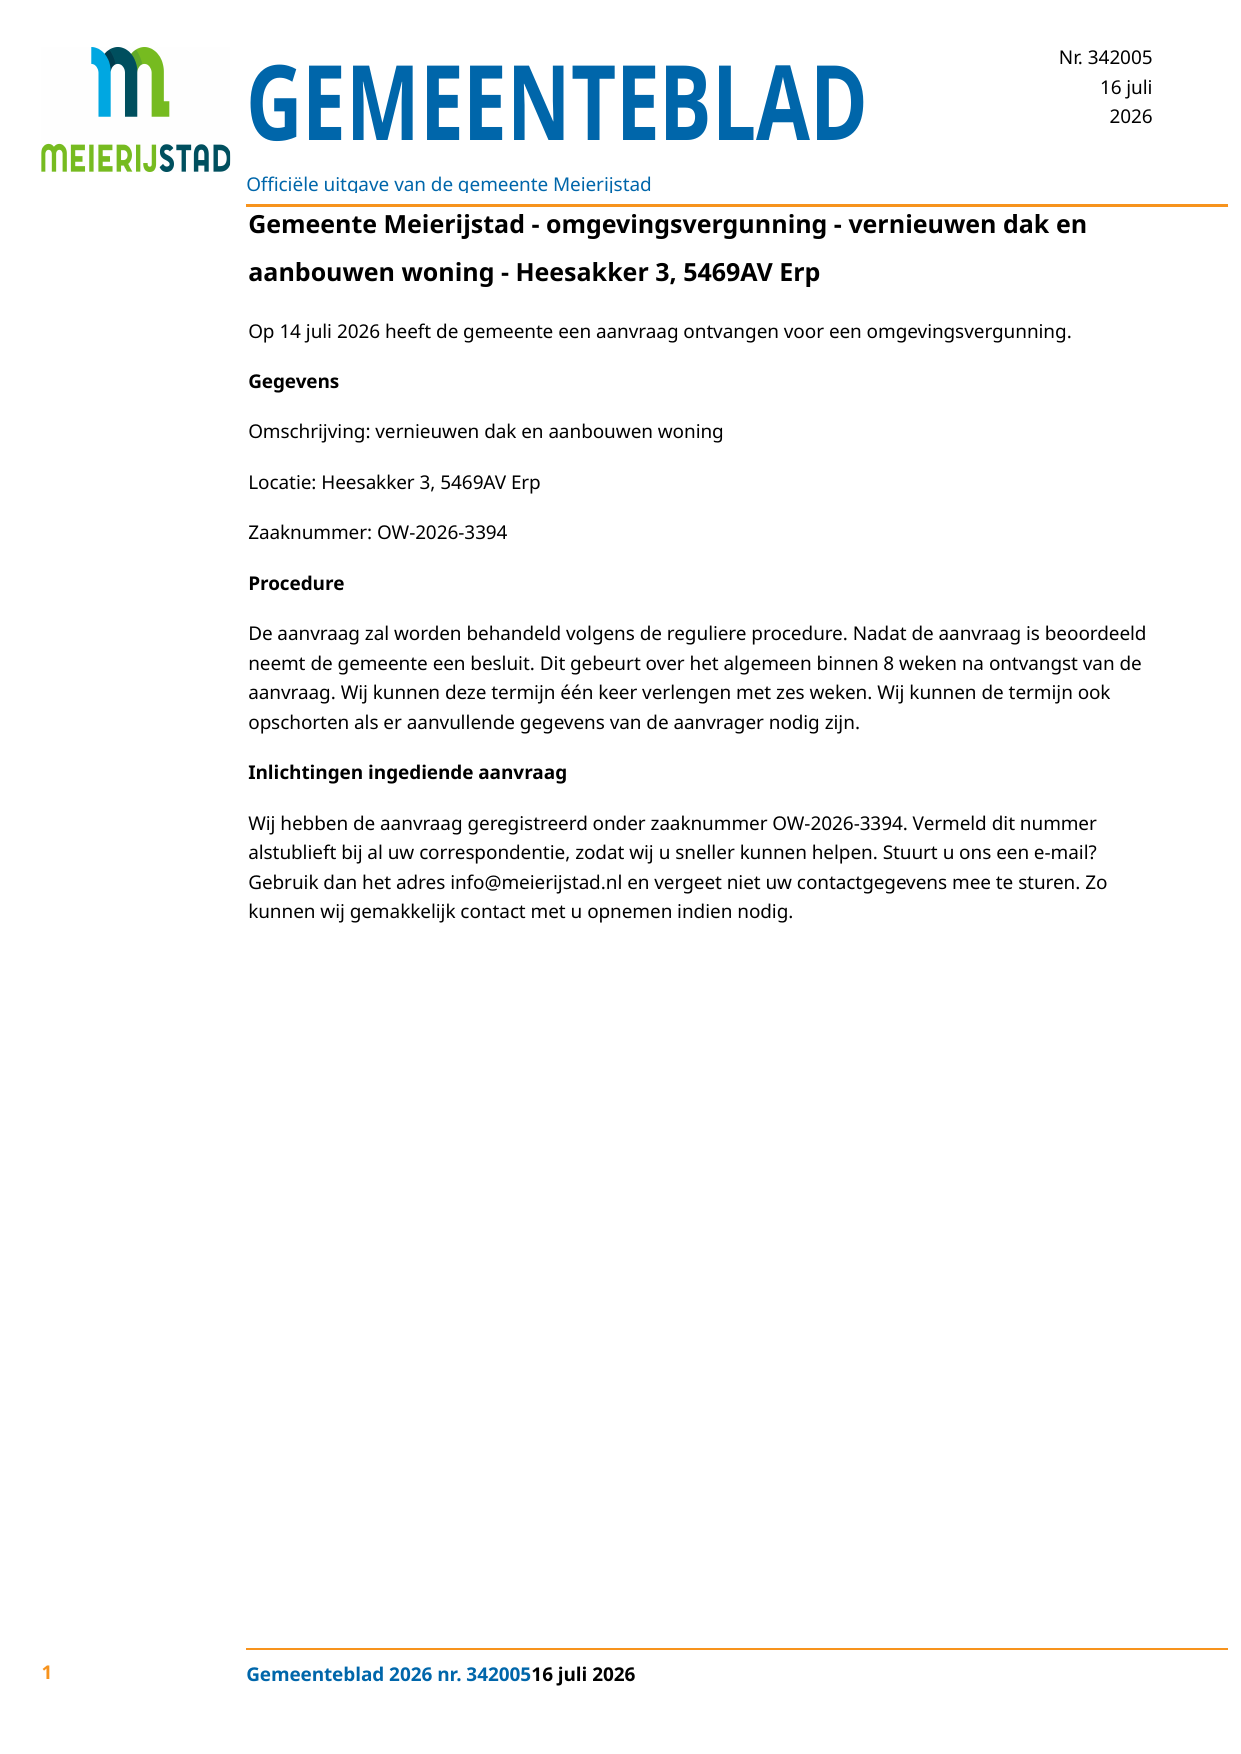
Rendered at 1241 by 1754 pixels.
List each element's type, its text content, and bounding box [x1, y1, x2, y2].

text Wij hebben de aanvraag geregistreerd onder zaaknummer OW-2026-3394. Vermeld dit nummer alstublieft bij al uw correspondentie, zodat wij u sneller kunnen helpen. Stuurt u ons een e-mail? Gebruik dan het adres info@meierijstad.nl en vergeet niet uw contactgegevens mee te sturen. Zo kunnen wij gemakkelijk contact met u opnemen indien nodig. [248, 810, 1152, 924]
text Gemeente Meierijstad - omgevingsvergunning - vernieuwen dak en aanbouwen woning - Heesakker 3, 5469AV Erp [248, 207, 1152, 288]
picture [41, 47, 231, 172]
text Locatie: Heesakker 3, 5469AV Erp [248, 469, 1152, 495]
text Omschrijving: vernieuwen dak en aanbouwen woning [248, 419, 1152, 444]
text Zaaknummer: OW-2026-3394 [248, 519, 1152, 545]
text Procedure [248, 570, 1152, 596]
text Inlichtingen ingediende aanvraag [248, 759, 1152, 785]
text Op 14 juli 2026 heeft de gemeente een aanvraag ontvangen voor een omgevingsvergunning. [248, 318, 1152, 344]
text Gegevens [248, 368, 1152, 394]
text De aanvraag zal worden behandeld volgens de reguliere procedure. Nadat de aanvraag is beoordeeld neemt de gemeente een besluit. Dit gebeurt over het algemeen binnen 8 weken na ontvangst van de aanvraag. Wij kunnen deze termijn één keer verlengen met zes weken. Wij kunnen de termijn ook opschorten als er aanvullende gegevens van de aanvrager nodig zijn. [248, 620, 1152, 735]
